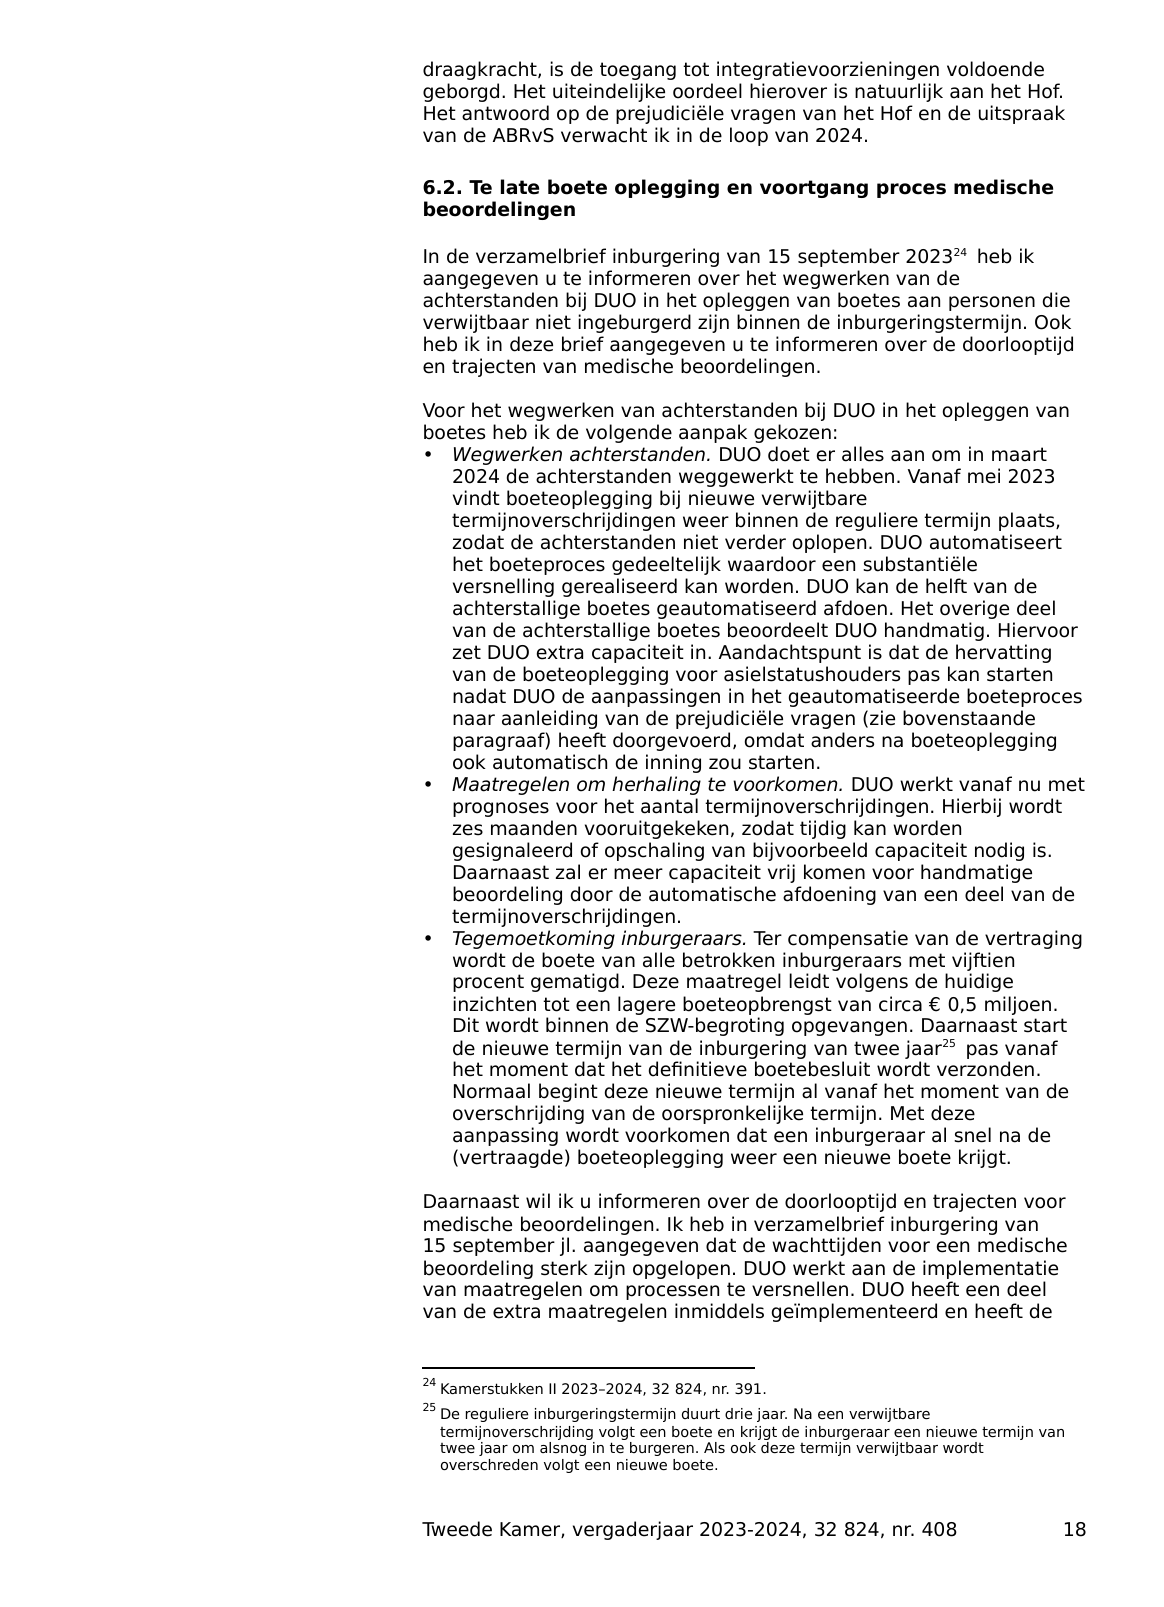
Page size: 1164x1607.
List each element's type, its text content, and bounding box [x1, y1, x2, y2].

text Daarnaast wil ik u informeren over de doorlooptijd en trajecten voor medische beoordelingen. Ik heb in verzamelbrief inburgering van 15 september jl. aangegeven dat de wachttijden voor een medische beoordeling sterk zijn opgelopen. DUO werkt aan de implementatie van maatregelen om processen te versnellen. DUO heeft een deel van de extra maatregelen inmiddels geïmplementeerd en heeft de [422, 1191, 1087, 1323]
subtitle 6.2. Te late boete oplegging en voortgang proces medische beoordelingen [422, 177, 1087, 221]
text • Wegwerken achterstanden. DUO doet er alles aan om in maart 2024 de achterstanden weggewerkt te hebben. Vanaf mei 2023 vindt boeteoplegging bij nieuwe verwijtbare termijnoverschrijdingen weer binnen de reguliere termijn plaats, zodat de achterstanden niet verder oplopen. DUO automatiseert het boeteproces gedeeltelijk waardoor een substantiële versnelling gerealiseerd kan worden. DUO kan de helft van de achterstallige boetes geautomatiseerd afdoen. Het overige deel van de achterstallige boetes beoordeelt DUO handmatig. Hiervoor zet DUO extra capaciteit in. Aandachtspunt is dat de hervatting van de boeteoplegging voor asielstatushouders pas kan starten nadat DUO de aanpassingen in het geautomatiseerde boeteproces naar aanleiding van de prejudiciële vragen (zie bovenstaande paragraaf) heeft doorgevoerd, omdat anders na boeteoplegging ook automatisch de inning zou starten. [422, 444, 1087, 774]
text Kamerstukken II 2023–2024, 32 824, nr. 391. [422, 1377, 1087, 1399]
text draagkracht, is de toegang tot integratievoorzieningen voldoende geborgd. Het uiteindelijke oordeel hierover is natuurlijk aan het Hof. Het antwoord op de prejudiciële vragen van het Hof en de uitspraak van de ABRvS verwacht ik in de loop van 2024. [422, 59, 1087, 147]
text Voor het wegwerken van achterstanden bij DUO in het opleggen van boetes heb ik de volgende aanpak gekozen: [422, 400, 1087, 444]
text In de verzamelbrief inburgering van 15 september 2023 heb ik aangegeven u te informeren over het wegwerken van de achterstanden bij DUO in het opleggen van boetes aan personen die verwijtbaar niet ingeburgerd zijn binnen de inburgeringstermijn. Ook heb ik in deze brief aangegeven u te informeren over de doorlooptijd en trajecten van medische beoordelingen. [422, 246, 1087, 378]
text De reguliere inburgeringstermijn duurt drie jaar. Na een verwijtbare termijnoverschrijding volgt een boete en krijgt de inburgeraar een nieuwe termijn van twee jaar om alsnog in te burgeren. Als ook deze termijn verwijtbaar wordt overschreden volgt een nieuwe boete. [422, 1402, 1087, 1474]
text • Maatregelen om herhaling te voorkomen. DUO werkt vanaf nu met prognoses voor het aantal termijnoverschrijdingen. Hierbij wordt zes maanden vooruitgekeken, zodat tijdig kan worden gesignaleerd of opschaling van bijvoorbeeld capaciteit nodig is. Daarnaast zal er meer capaciteit vrij komen voor handmatige beoordeling door de automatische afdoening van een deel van de termijnoverschrijdingen. [422, 774, 1087, 927]
text • Tegemoetkoming inburgeraars. Ter compensatie van de vertraging wordt de boete van alle betrokken inburgeraars met vijftien procent gematigd. Deze maatregel leidt volgens de huidige inzichten tot een lagere boeteopbrengst van circa € 0,5 miljoen. Dit wordt binnen de SZW-begroting opgevangen. Daarnaast start de nieuwe termijn van de inburgering van twee jaar pas vanaf het moment dat het definitieve boetebesluit wordt verzonden. Normaal begint deze nieuwe termijn al vanaf het moment van de overschrijding van de oorspronkelijke termijn. Met deze aanpassing wordt voorkomen dat een inburgeraar al snel na de (vertraagde) boeteoplegging weer een nieuwe boete krijgt. [422, 927, 1087, 1169]
